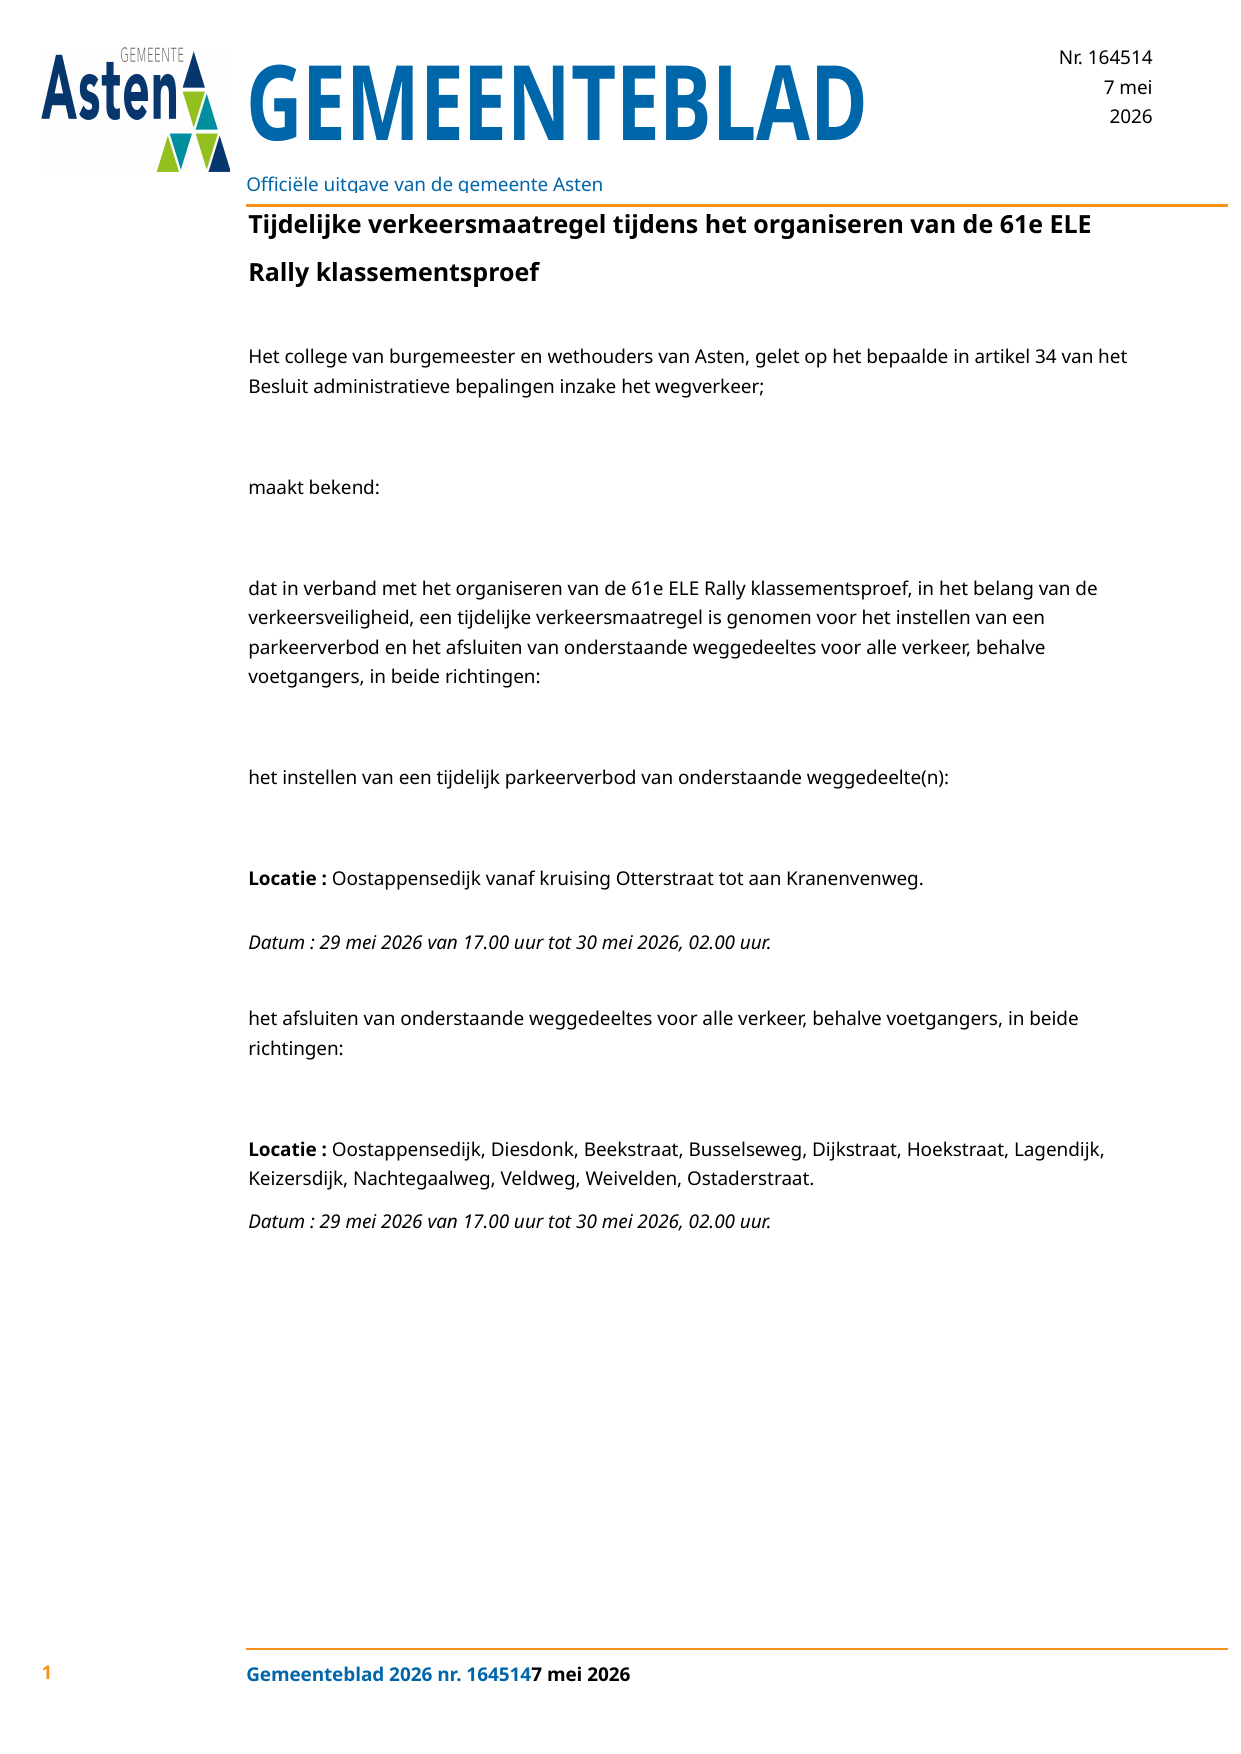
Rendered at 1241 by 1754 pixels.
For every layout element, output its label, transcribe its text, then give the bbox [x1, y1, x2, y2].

text dat in verband met het organiseren van de 61e ELE Rally klassementsproef, in het belang van de verkeersveiligheid, een tijdelijke verkeersmaatregel is genomen voor het instellen van een parkeerverbod en het afsluiten van onderstaande weggedeeltes voor alle verkeer, behalve voetgangers, in beide richtingen: [248, 575, 1152, 689]
text het afsluiten van onderstaande weggedeeltes voor alle verkeer, behalve voetgangers, in beide richtingen: [248, 1005, 1152, 1061]
text Locatie : Oostappensedijk, Diesdonk, Beekstraat, Busselseweg, Dijkstraat, Hoekstraat, Lagendijk, Keizersdijk, Nachtegaalweg, Veldweg, Weivelden, Ostaderstraat. [248, 1136, 1152, 1191]
text het instellen van een tijdelijk parkeerverbod van onderstaande weggedeelte(n): [248, 764, 1152, 790]
text Datum : 29 mei 2026 van 17.00 uur tot 30 mei 2026, 02.00 uur. [248, 1208, 1152, 1234]
text Het college van burgemeester en wethouders van Asten, gelet op het bepaalde in artikel 34 van het Besluit administratieve bepalingen inzake het wegverkeer; [248, 344, 1152, 399]
picture [41, 47, 231, 172]
text maakt bekend: [248, 474, 1152, 500]
text Datum : 29 mei 2026 van 17.00 uur tot 30 mei 2026, 02.00 uur. [248, 929, 1152, 955]
text Locatie : Oostappensedijk vanaf kruising Otterstraat tot aan Kranenvenweg. [248, 865, 1152, 891]
text Tijdelijke verkeersmaatregel tijdens het organiseren van de 61e ELE Rally klassementsproef [248, 207, 1152, 288]
